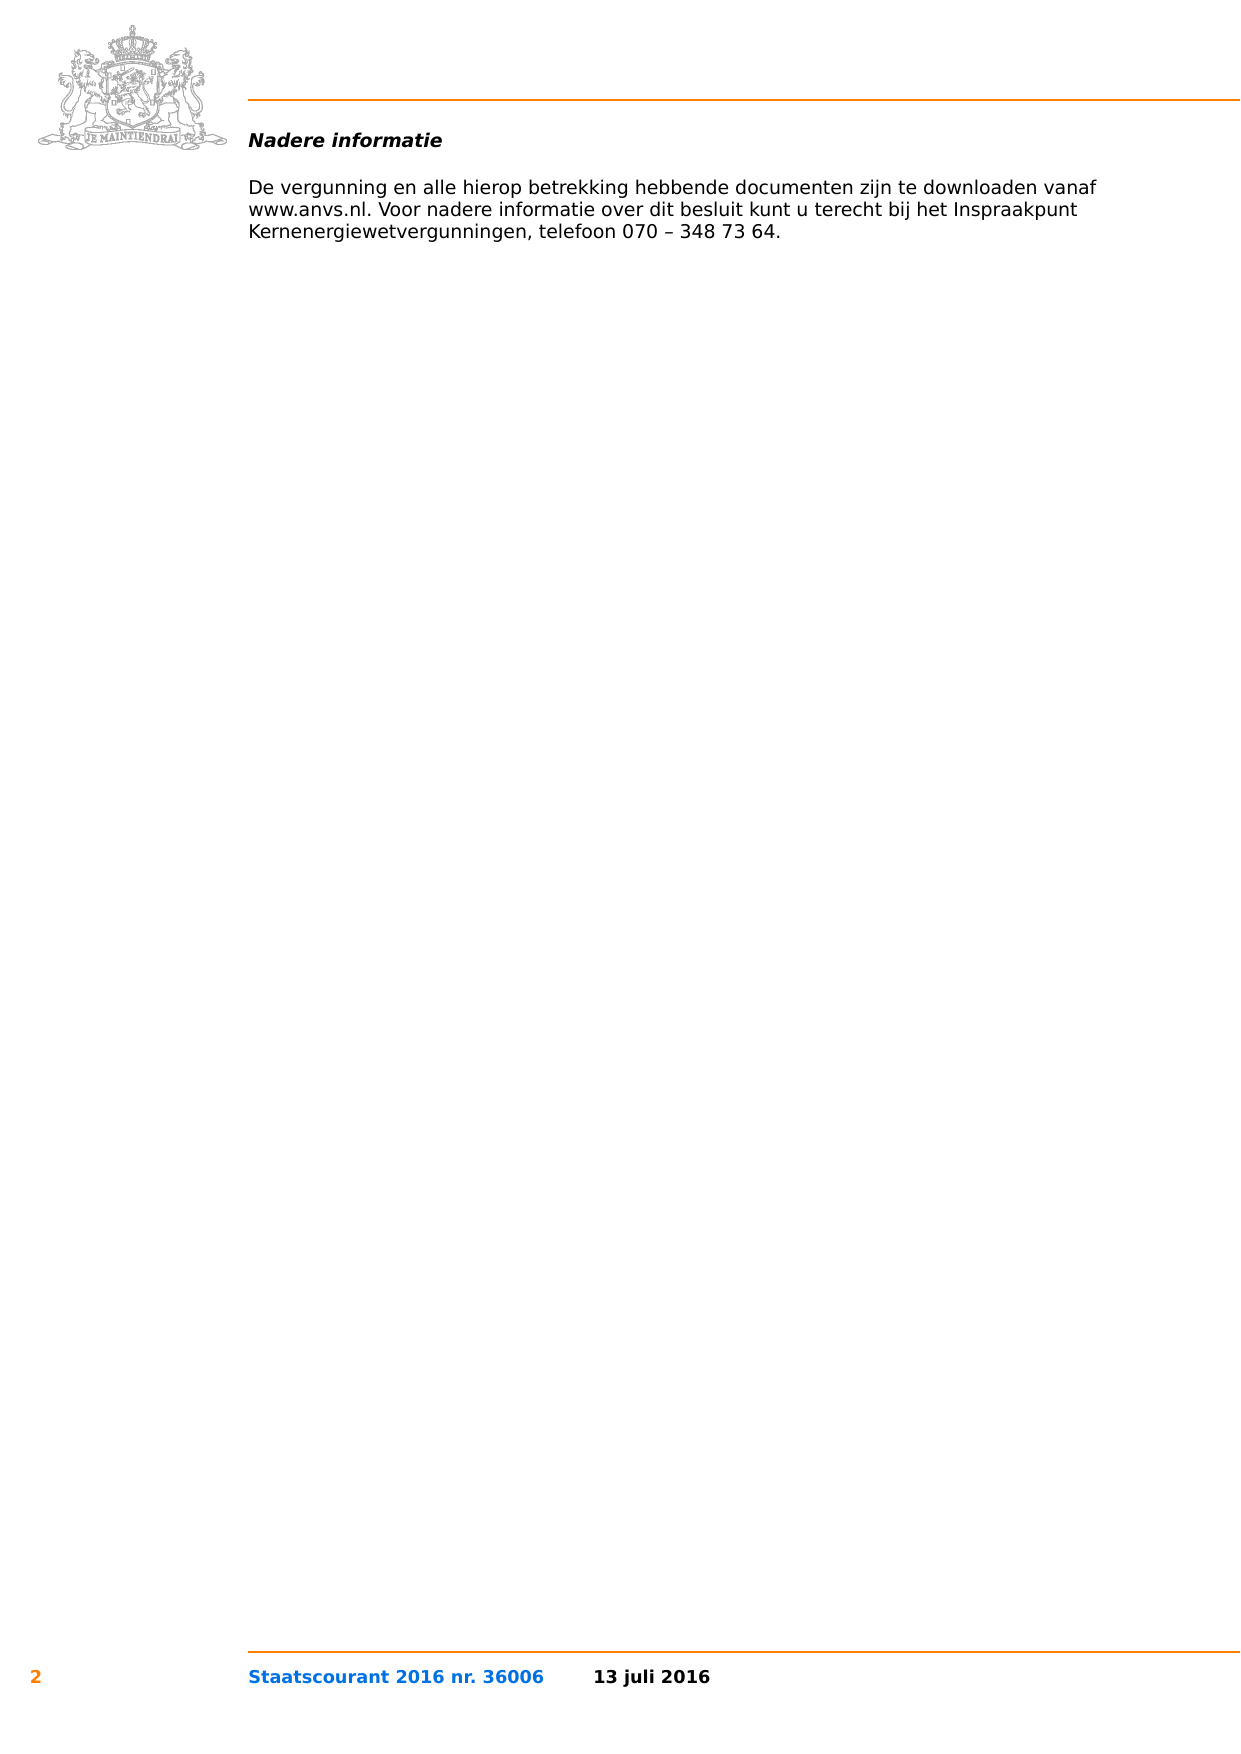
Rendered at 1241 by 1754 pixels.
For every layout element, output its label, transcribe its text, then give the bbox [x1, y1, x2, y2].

text De vergunning en alle hierop betrekking hebbende documenten zijn te downloaden vanaf www.anvs.nl. Voor nadere informatie over dit besluit kunt u terecht bij het Inspraakpunt Kernenergiewetvergunningen, telefoon 070 – 348 73 64. [248, 177, 1163, 243]
subtitle Nadere informatie [248, 130, 1163, 152]
picture [38, 25, 227, 150]
